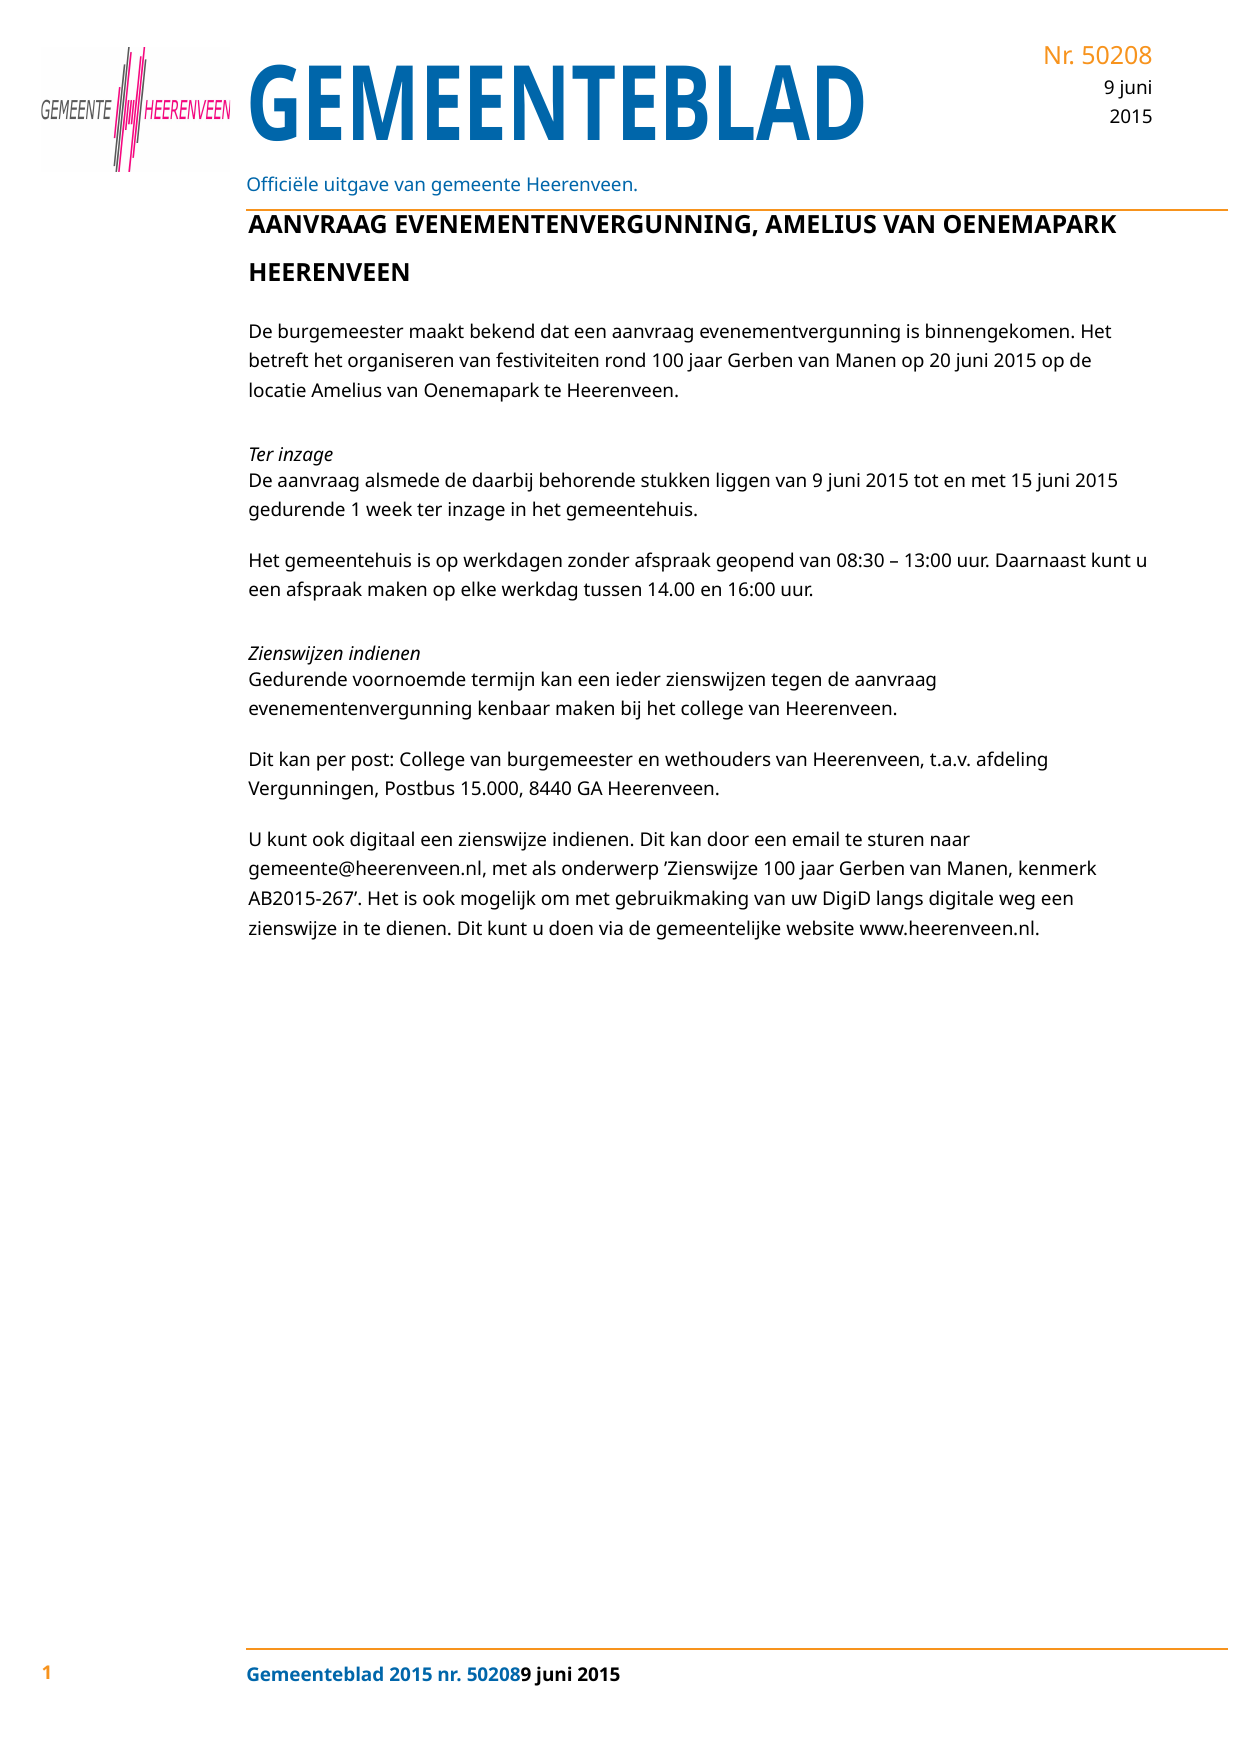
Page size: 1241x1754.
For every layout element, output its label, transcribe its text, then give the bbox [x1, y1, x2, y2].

text Dit kan per post: College van burgemeester en wethouders van Heerenveen, t.a.v. afdeling Vergunningen, Postbus 15.000, 8440 GA Heerenveen. [248, 746, 1152, 801]
text U kunt ook digitaal een zienswijze indienen. Dit kan door een email te sturen naar gemeente@heerenveen.nl, met als onderwerp ’Zienswijze 100 jaar Gerben van Manen, kenmerk AB2015-267’. Het is ook mogelijk om met gebruikmaking van uw DigiD langs digitale weg een zienswijze in te dienen. Dit kunt u doen via de gemeentelijke website www.heerenveen.nl. [248, 826, 1152, 941]
text AANVRAAG EVENEMENTENVERGUNNING, AMELIUS VAN OENEMAPARK HEERENVEEN [248, 211, 1152, 288]
text Het gemeentehuis is op werkdagen zonder afspraak geopend van 08:30 – 13:00 uur. Daarnaast kunt u een afspraak maken op elke werkdag tussen 14.00 en 16:00 uur. [248, 547, 1152, 602]
text De burgemeester maakt bekend dat een aanvraag evenementvergunning is binnengekomen. Het betreft het organiseren van festiviteiten rond 100 jaar Gerben van Manen op 20 juni 2015 op de locatie Amelius van Oenemapark te Heerenveen. [248, 318, 1152, 403]
picture [41, 47, 231, 172]
text Zienswijzen indienen [248, 640, 1152, 666]
text Gedurende voornoemde termijn kan een ieder zienswijzen tegen de aanvraag evenementenvergunning kenbaar maken bij het college van Heerenveen. [248, 666, 1152, 721]
text De aanvraag alsmede de daarbij behorende stukken liggen van 9 juni 2015 tot en met 15 juni 2015 gedurende 1 week ter inzage in het gemeentehuis. [248, 467, 1152, 522]
text Ter inzage [248, 441, 1152, 467]
